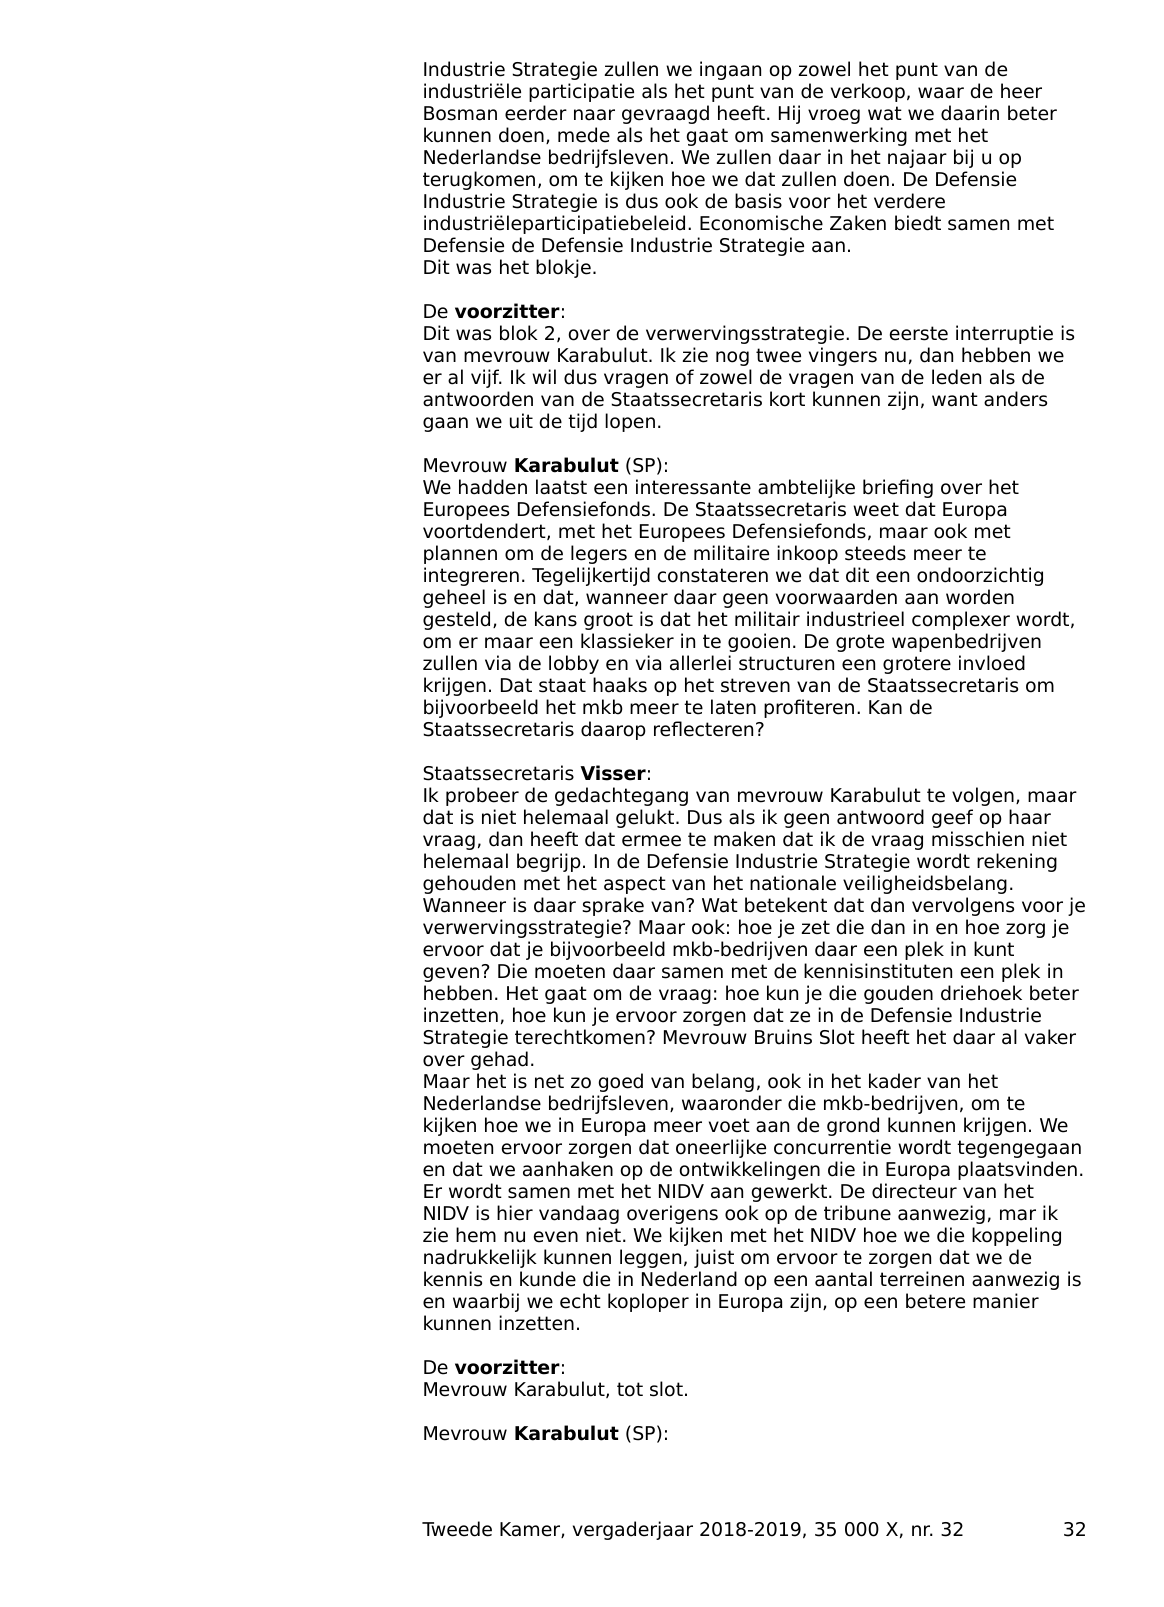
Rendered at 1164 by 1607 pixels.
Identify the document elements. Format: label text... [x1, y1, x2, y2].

text Staatssecretaris Visser: [422, 763, 1087, 785]
text Ik probeer de gedachtegang van mevrouw Karabulut te volgen, maar dat is niet helemaal gelukt. Dus als ik geen antwoord geef op haar vraag, dan heeft dat ermee te maken dat ik de vraag misschien niet helemaal begrijp. In de Defensie Industrie Strategie wordt rekening gehouden met het aspect van het nationale veiligheidsbelang. Wanneer is daar sprake van? Wat betekent dat dan vervolgens voor je verwervingsstrategie? Maar ook: hoe je zet die dan in en hoe zorg je ervoor dat je bijvoorbeeld mkb-bedrijven daar een plek in kunt geven? Die moeten daar samen met de kennisinstituten een plek in hebben. Het gaat om de vraag: hoe kun je die gouden driehoek beter inzetten, hoe kun je ervoor zorgen dat ze in de Defensie Industrie Strategie terechtkomen? Mevrouw Bruins Slot heeft het daar al vaker over gehad. [422, 785, 1087, 1071]
text Mevrouw Karabulut (SP): [422, 1423, 1087, 1445]
text Industrie Strategie zullen we ingaan op zowel het punt van de industriële participatie als het punt van de verkoop, waar de heer Bosman eerder naar gevraagd heeft. Hij vroeg wat we daarin beter kunnen doen, mede als het gaat om samenwerking met het Nederlandse bedrijfsleven. We zullen daar in het najaar bij u op terugkomen, om te kijken hoe we dat zullen doen. De Defensie Industrie Strategie is dus ook de basis voor het verdere industriëleparticipatiebeleid. Economische Zaken biedt samen met Defensie de Defensie Industrie Strategie aan. [422, 59, 1087, 257]
text De voorzitter: [422, 1357, 1087, 1379]
text Dit was blok 2, over de verwervingsstrategie. De eerste interruptie is van mevrouw Karabulut. Ik zie nog twee vingers nu, dan hebben we er al vijf. Ik wil dus vragen of zowel de vragen van de leden als de antwoorden van de Staatssecretaris kort kunnen zijn, want anders gaan we uit de tijd lopen. [422, 323, 1087, 433]
text Maar het is net zo goed van belang, ook in het kader van het Nederlandse bedrijfsleven, waaronder die mkb-bedrijven, om te kijken hoe we in Europa meer voet aan de grond kunnen krijgen. We moeten ervoor zorgen dat oneerlijke concurrentie wordt tegengegaan en dat we aanhaken op de ontwikkelingen die in Europa plaatsvinden. Er wordt samen met het NIDV aan gewerkt. De directeur van het NIDV is hier vandaag overigens ook op de tribune aanwezig, mar ik zie hem nu even niet. We kijken met het NIDV hoe we die koppeling nadrukkelijk kunnen leggen, juist om ervoor te zorgen dat we de kennis en kunde die in Nederland op een aantal terreinen aanwezig is en waarbij we echt koploper in Europa zijn, op een betere manier kunnen inzetten. [422, 1071, 1087, 1334]
text De voorzitter: [422, 301, 1087, 323]
text We hadden laatst een interessante ambtelijke briefing over het Europees Defensiefonds. De Staatssecretaris weet dat Europa voortdendert, met het Europees Defensiefonds, maar ook met plannen om de legers en de militaire inkoop steeds meer te integreren. Tegelijkertijd constateren we dat dit een ondoorzichtig geheel is en dat, wanneer daar geen voorwaarden aan worden gesteld, de kans groot is dat het militair industrieel complexer wordt, om er maar een klassieker in te gooien. De grote wapenbedrijven zullen via de lobby en via allerlei structuren een grotere invloed krijgen. Dat staat haaks op het streven van de Staatssecretaris om bijvoorbeeld het mkb meer te laten profiteren. Kan de Staatssecretaris daarop reflecteren? [422, 477, 1087, 741]
text Dit was het blokje. [422, 257, 1087, 279]
text Mevrouw Karabulut, tot slot. [422, 1379, 1087, 1401]
text Mevrouw Karabulut (SP): [422, 455, 1087, 477]
